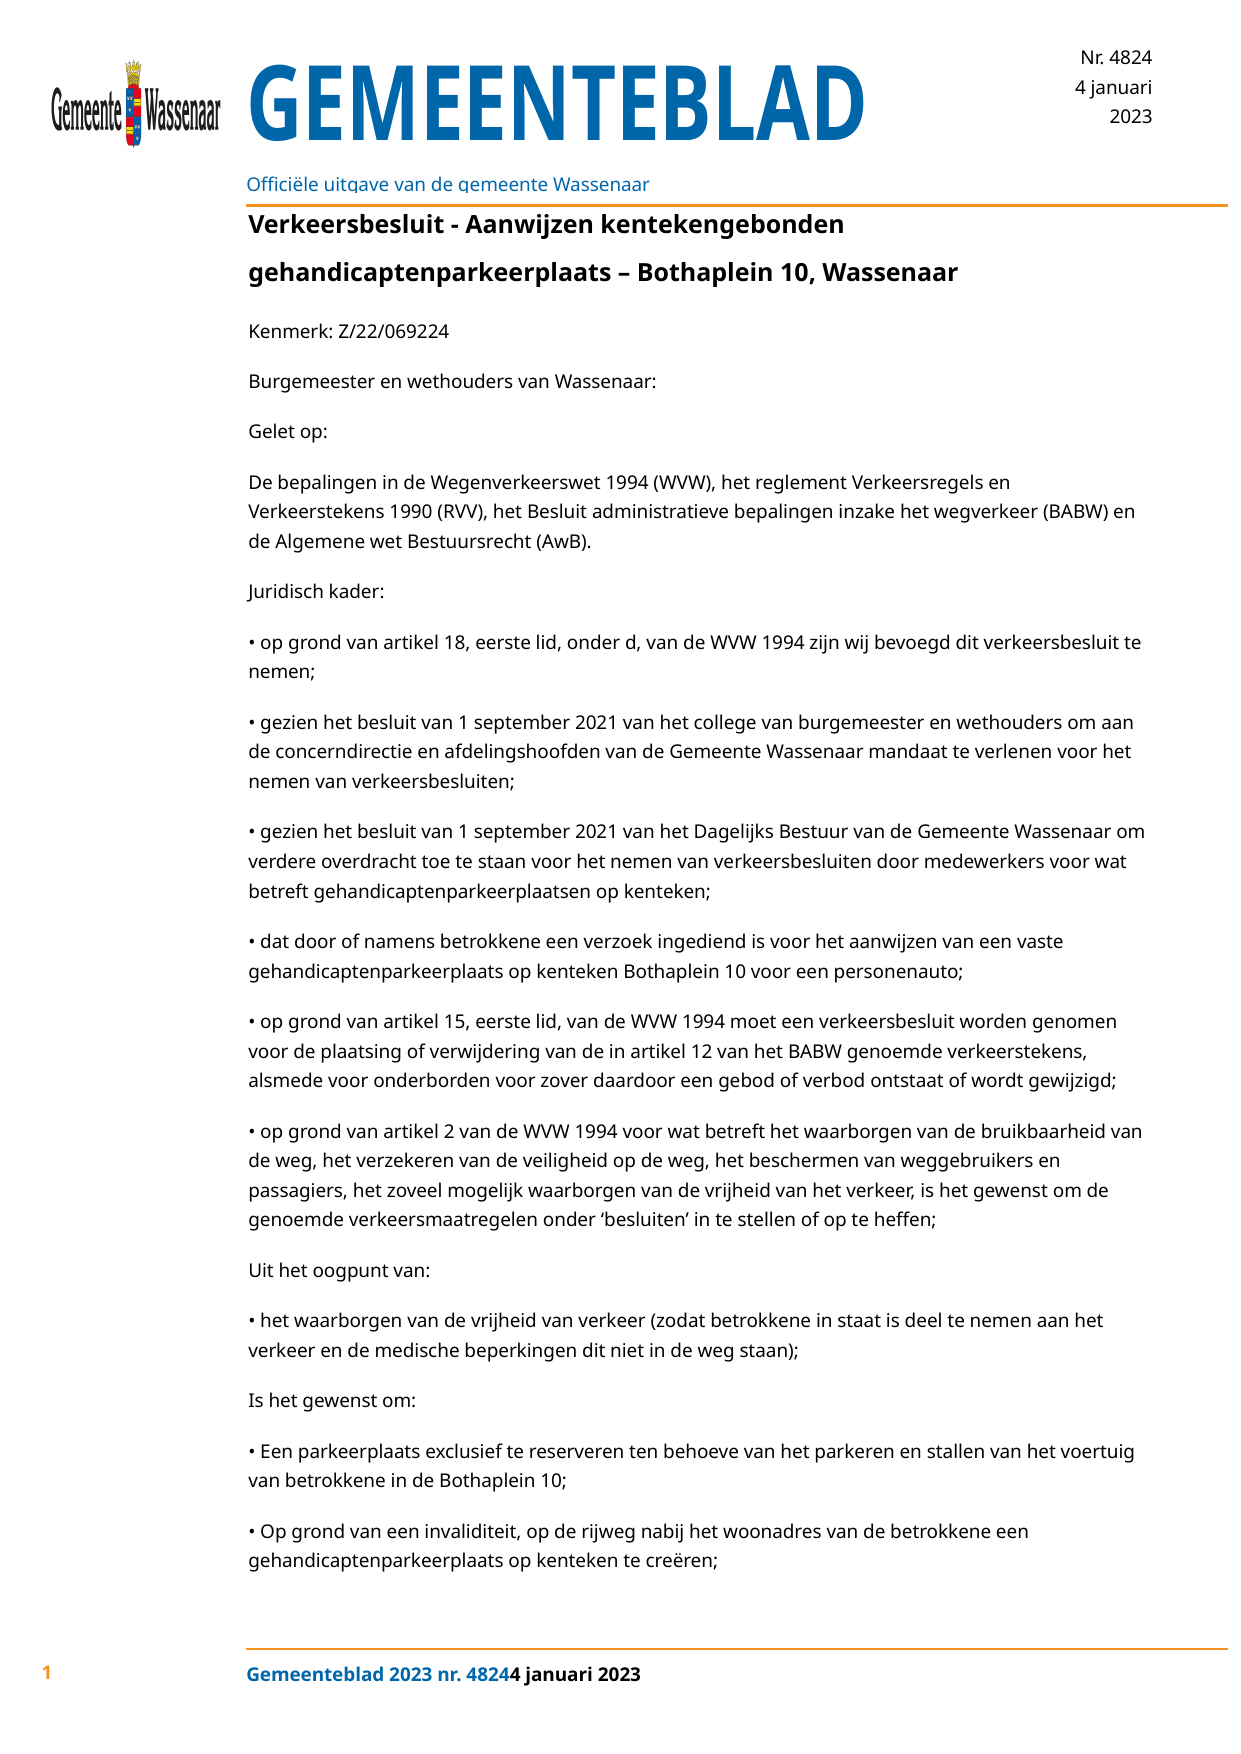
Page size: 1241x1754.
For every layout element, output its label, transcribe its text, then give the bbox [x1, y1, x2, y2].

text Juridisch kader: [248, 579, 1152, 604]
text • het waarborgen van de vrijheid van verkeer (zodat betrokkene in staat is deel te nemen aan het verkeer en de medische beperkingen dit niet in de weg staan); [248, 1307, 1152, 1363]
text • gezien het besluit van 1 september 2021 van het Dagelijks Bestuur van de Gemeente Wassenaar om verdere overdracht toe te staan voor het nemen van verkeersbesluiten door medewerkers voor wat betreft gehandicaptenparkeerplaatsen op kenteken; [248, 819, 1152, 904]
text • Op grond van een invaliditeit, op de rijweg nabij het woonadres van de betrokkene een gehandicaptenparkeerplaats op kenteken te creëren; [248, 1518, 1152, 1573]
text • dat door of namens betrokkene een verzoek ingediend is voor het aanwijzen van een vaste gehandicaptenparkeerplaats op kenteken Bothaplein 10 voor een personenauto; [248, 928, 1152, 984]
text • op grond van artikel 2 van de WVW 1994 voor wat betreft het waarborgen van de bruikbaarheid van de weg, het verzekeren van de veiligheid op de weg, het beschermen van weggebruikers en passagiers, het zoveel mogelijk waarborgen van de vrijheid van het verkeer, is het gewenst om de genoemde verkeersmaatregelen onder ‘besluiten’ in te stellen of op te heffen; [248, 1118, 1152, 1232]
text Burgemeester en wethouders van Wassenaar: [248, 368, 1152, 394]
text • Een parkeerplaats exclusief te reserveren ten behoeve van het parkeren en stallen van het voertuig van betrokkene in de Bothaplein 10; [248, 1438, 1152, 1493]
text • op grond van artikel 18, eerste lid, onder d, van de WVW 1994 zijn wij bevoegd dit verkeersbesluit te nemen; [248, 629, 1152, 684]
text Verkeersbesluit - Aanwijzen kentekengebonden gehandicaptenparkeerplaats – Bothaplein 10, Wassenaar [248, 207, 1152, 288]
picture [41, 47, 231, 172]
text Kenmerk: Z/22/069224 [248, 318, 1152, 344]
text • gezien het besluit van 1 september 2021 van het college van burgemeester en wethouders om aan de concerndirectie en afdelingshoofden van de Gemeente Wassenaar mandaat te verlenen voor het nemen van verkeersbesluiten; [248, 709, 1152, 794]
text • op grond van artikel 15, eerste lid, van de WVW 1994 moet een verkeersbesluit worden genomen voor de plaatsing of verwijdering van de in artikel 12 van het BABW genoemde verkeerstekens, alsmede voor onderborden voor zover daardoor een gebod of verbod ontstaat of wordt gewijzigd; [248, 1008, 1152, 1093]
text De bepalingen in de Wegenverkeerswet 1994 (WVW), het reglement Verkeersregels en Verkeerstekens 1990 (RVV), het Besluit administratieve bepalingen inzake het wegverkeer (BABW) en de Algemene wet Bestuursrecht (AwB). [248, 469, 1152, 554]
text Gelet op: [248, 419, 1152, 444]
text Uit het oogpunt van: [248, 1257, 1152, 1283]
text Is het gewenst om: [248, 1387, 1152, 1413]
